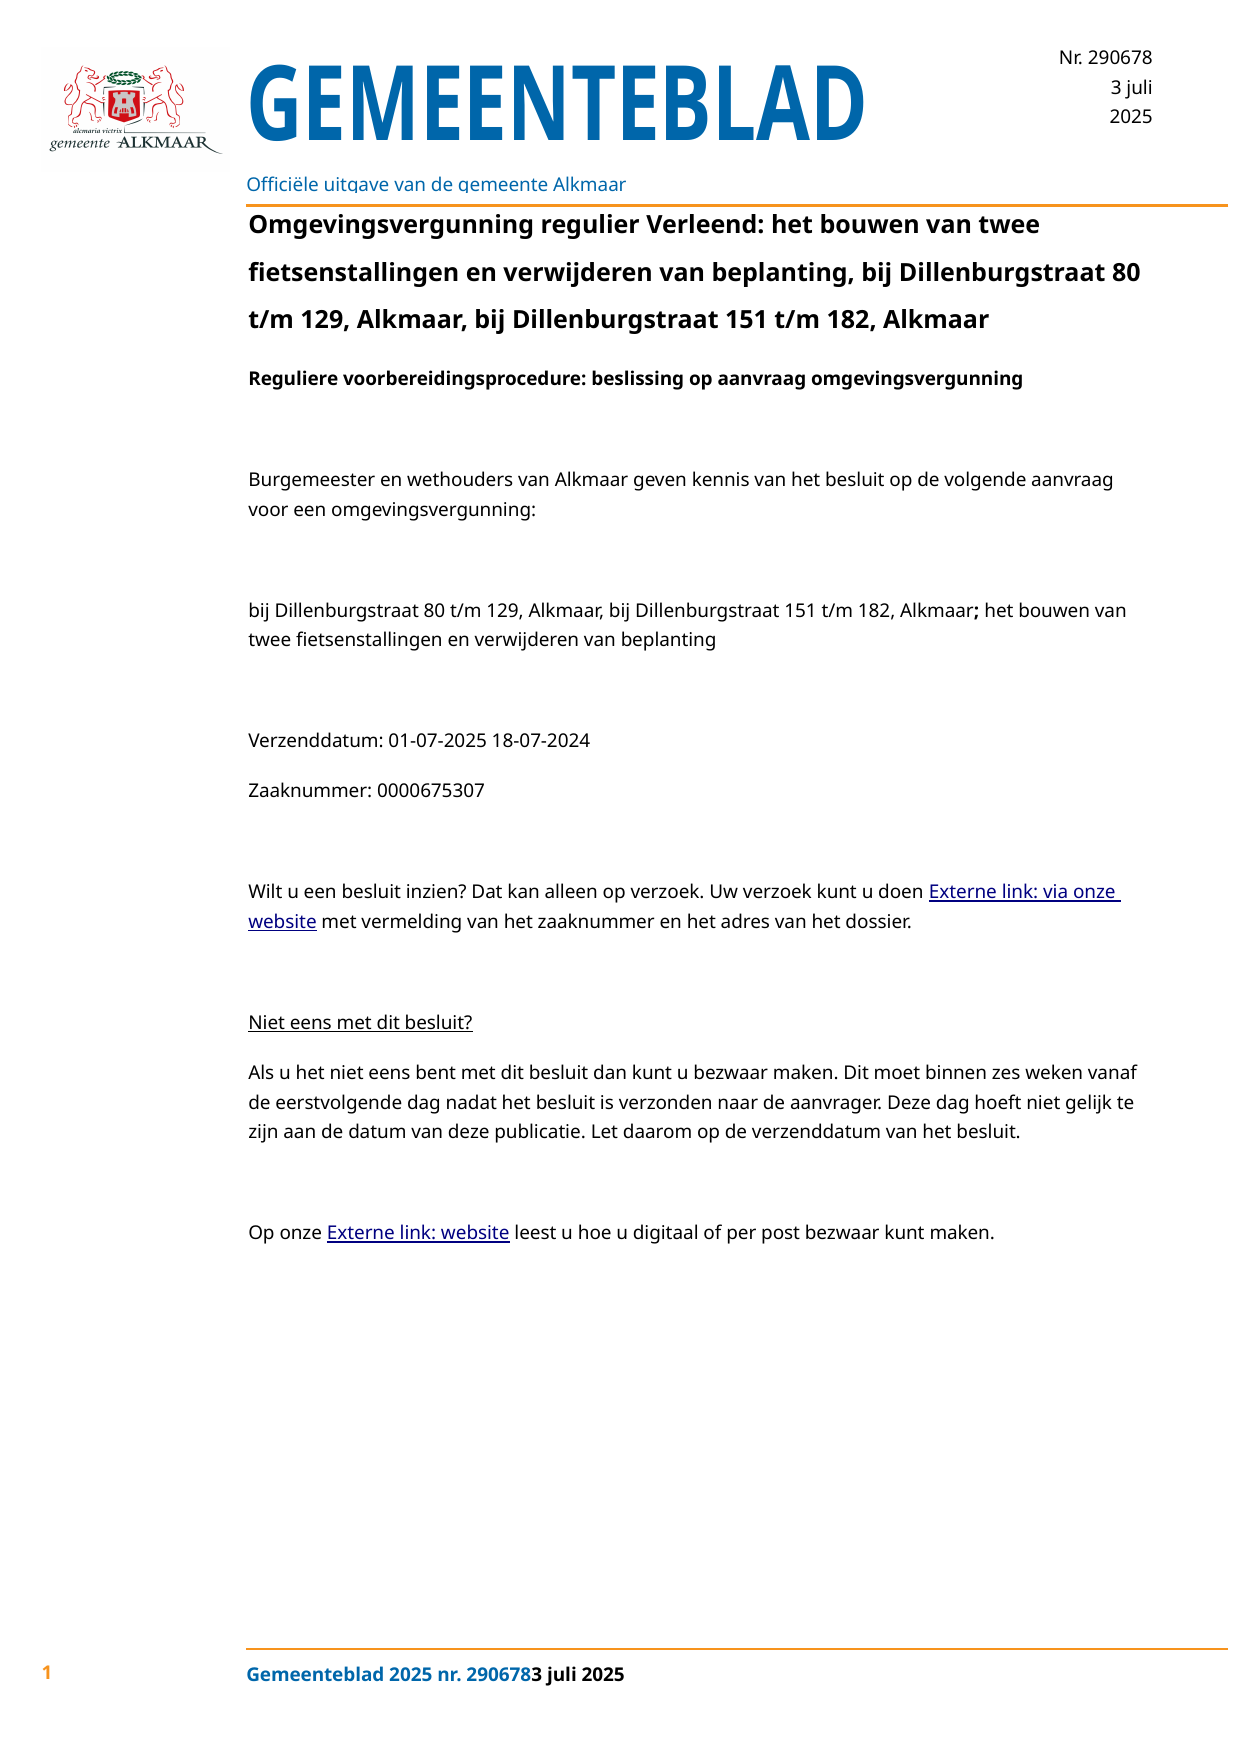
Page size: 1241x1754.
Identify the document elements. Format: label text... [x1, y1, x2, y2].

picture [41, 47, 231, 172]
text Niet eens met dit besluit? [248, 1009, 1152, 1034]
text Zaaknummer: 0000675307 [248, 778, 1152, 803]
text Als u het niet eens bent met dit besluit dan kunt u bezwaar maken. Dit moet binnen zes weken vanaf de eerstvolgende dag nadat het besluit is verzonden naar de aanvrager. Deze dag hoeft niet gelijk te zijn aan de datum van deze publicatie. Let daarom op de verzenddatum van het besluit. [248, 1059, 1152, 1144]
text Omgevingsvergunning regulier Verleend: het bouwen van twee fietsenstallingen en verwijderen van beplanting, bij Dillenburgstraat 80 t/m 129, Alkmaar, bij Dillenburgstraat 151 t/m 182, Alkmaar [248, 207, 1152, 336]
text Burgemeester en wethouders van Alkmaar geven kennis van het besluit op de volgende aanvraag voor een omgevingsvergunning: [248, 466, 1152, 522]
text Wilt u een besluit inzien? Dat kan alleen op verzoek. Uw verzoek kunt u doen Externe link: via onze website met vermelding van het zaaknummer en het adres van het dossier. [248, 878, 1152, 934]
text Op onze Externe link: website leest u hoe u digitaal of per post bezwaar kunt maken. [248, 1219, 1152, 1245]
text Reguliere voorbereidingsprocedure: beslissing op aanvraag omgevingsvergunning [248, 366, 1152, 391]
text Verzenddatum: 01-07-2025 18-07-2024 [248, 727, 1152, 753]
text bij Dillenburgstraat 80 t/m 129, Alkmaar, bij Dillenburgstraat 151 t/m 182, Alkmaar; het bouwen van twee fietsenstallingen en verwijderen van beplanting [248, 597, 1152, 652]
